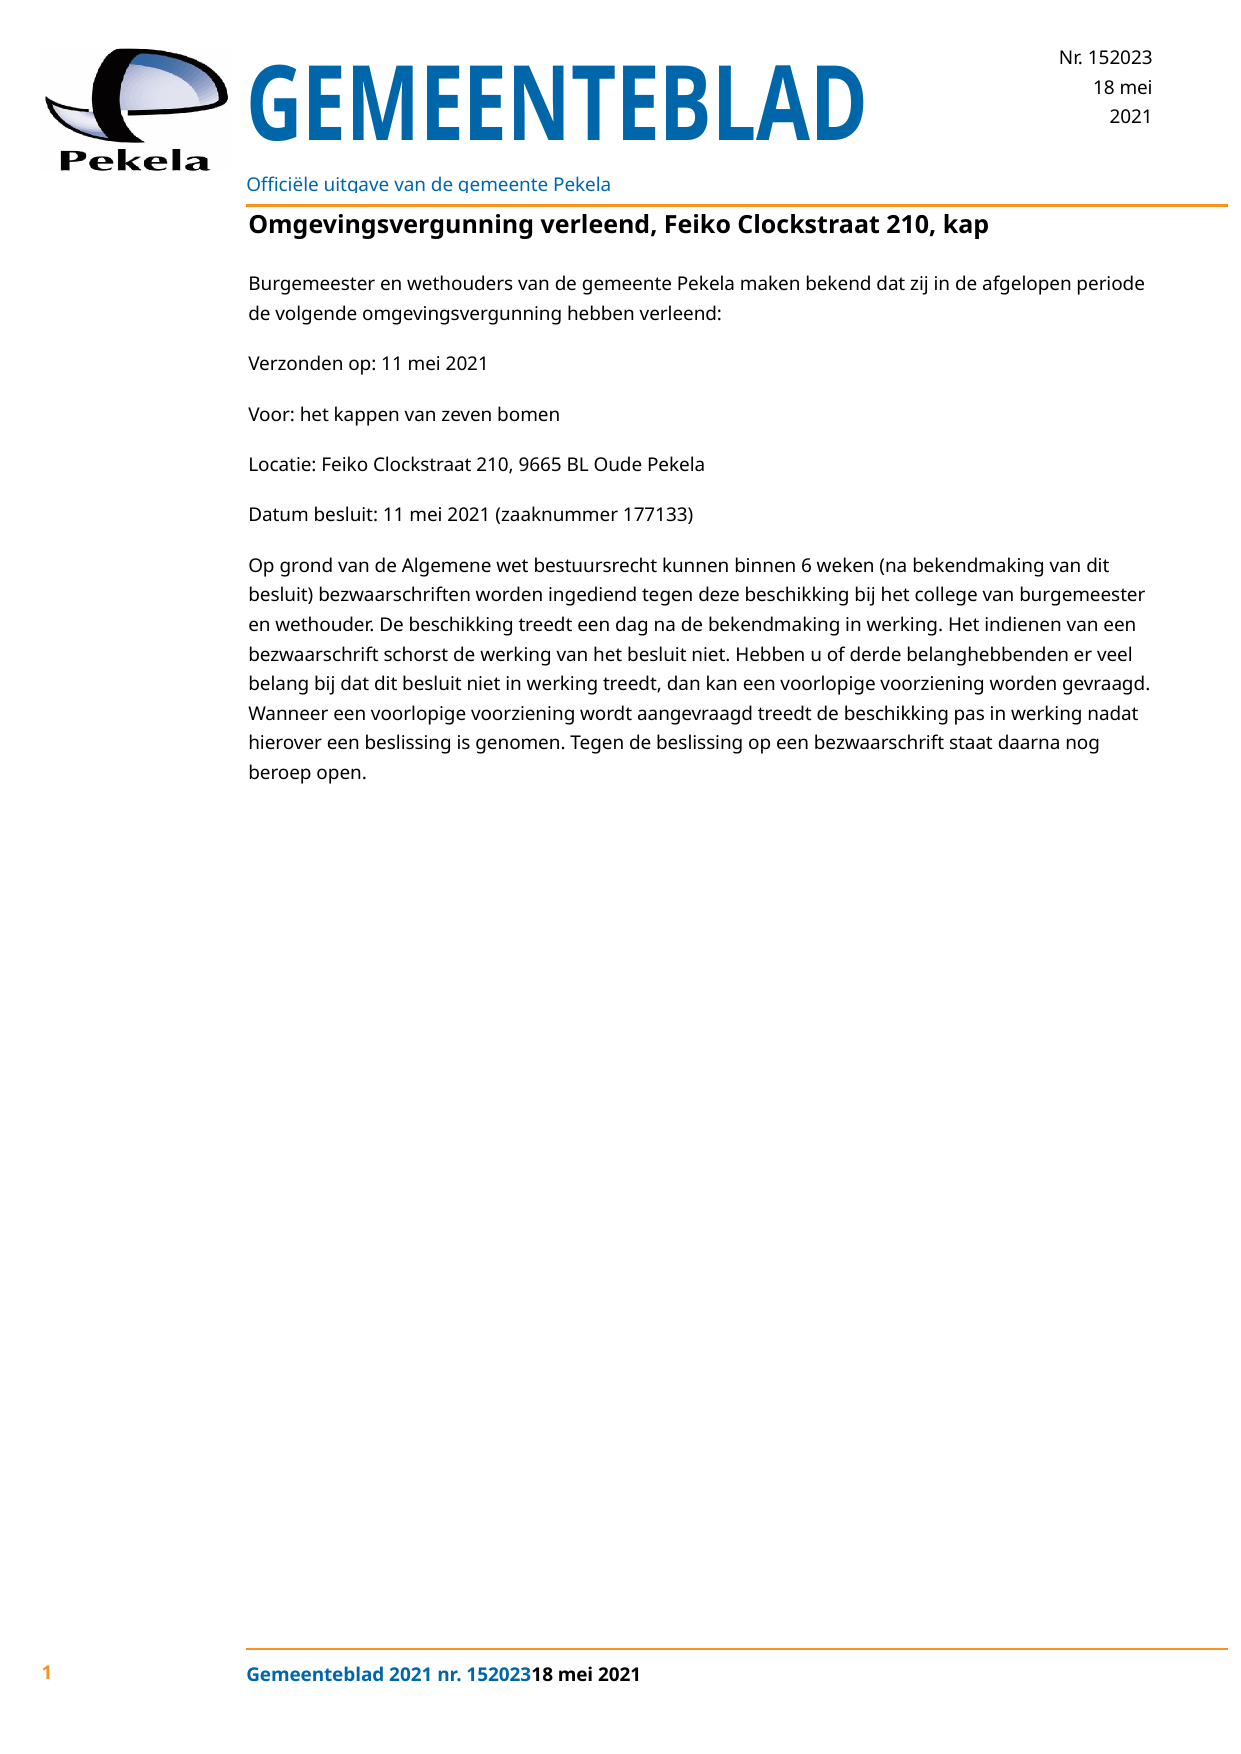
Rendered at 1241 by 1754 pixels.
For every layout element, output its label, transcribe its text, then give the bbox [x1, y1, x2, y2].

text Voor: het kappen van zeven bomen [248, 401, 1152, 426]
text Burgemeester en wethouders van de gemeente Pekela maken bekend dat zij in de afgelopen periode de volgende omgevingsvergunning hebben verleend: [248, 270, 1152, 326]
text Locatie: Feiko Clockstraat 210, 9665 BL Oude Pekela [248, 451, 1152, 477]
picture [41, 47, 231, 172]
text Op grond van de Algemene wet bestuursrecht kunnen binnen 6 weken (na bekendmaking van dit besluit) bezwaarschriften worden ingediend tegen deze beschikking bij het college van burgemeester en wethouder. De beschikking treedt een dag na de bekendmaking in werking. Het indienen van een bezwaarschrift schorst de werking van het besluit niet. Hebben u of derde belanghebbenden er veel belang bij dat dit besluit niet in werking treedt, dan kan een voorlopige voorziening worden gevraagd. Wanneer een voorlopige voorziening wordt aangevraagd treedt de beschikking pas in werking nadat hierover een beslissing is genomen. Tegen de beslissing op een bezwaarschrift staat daarna nog beroep open. [248, 552, 1152, 785]
text Omgevingsvergunning verleend, Feiko Clockstraat 210, kap [248, 207, 1152, 241]
text Datum besluit: 11 mei 2021 (zaaknummer 177133) [248, 502, 1152, 527]
text Verzonden op: 11 mei 2021 [248, 350, 1152, 376]
